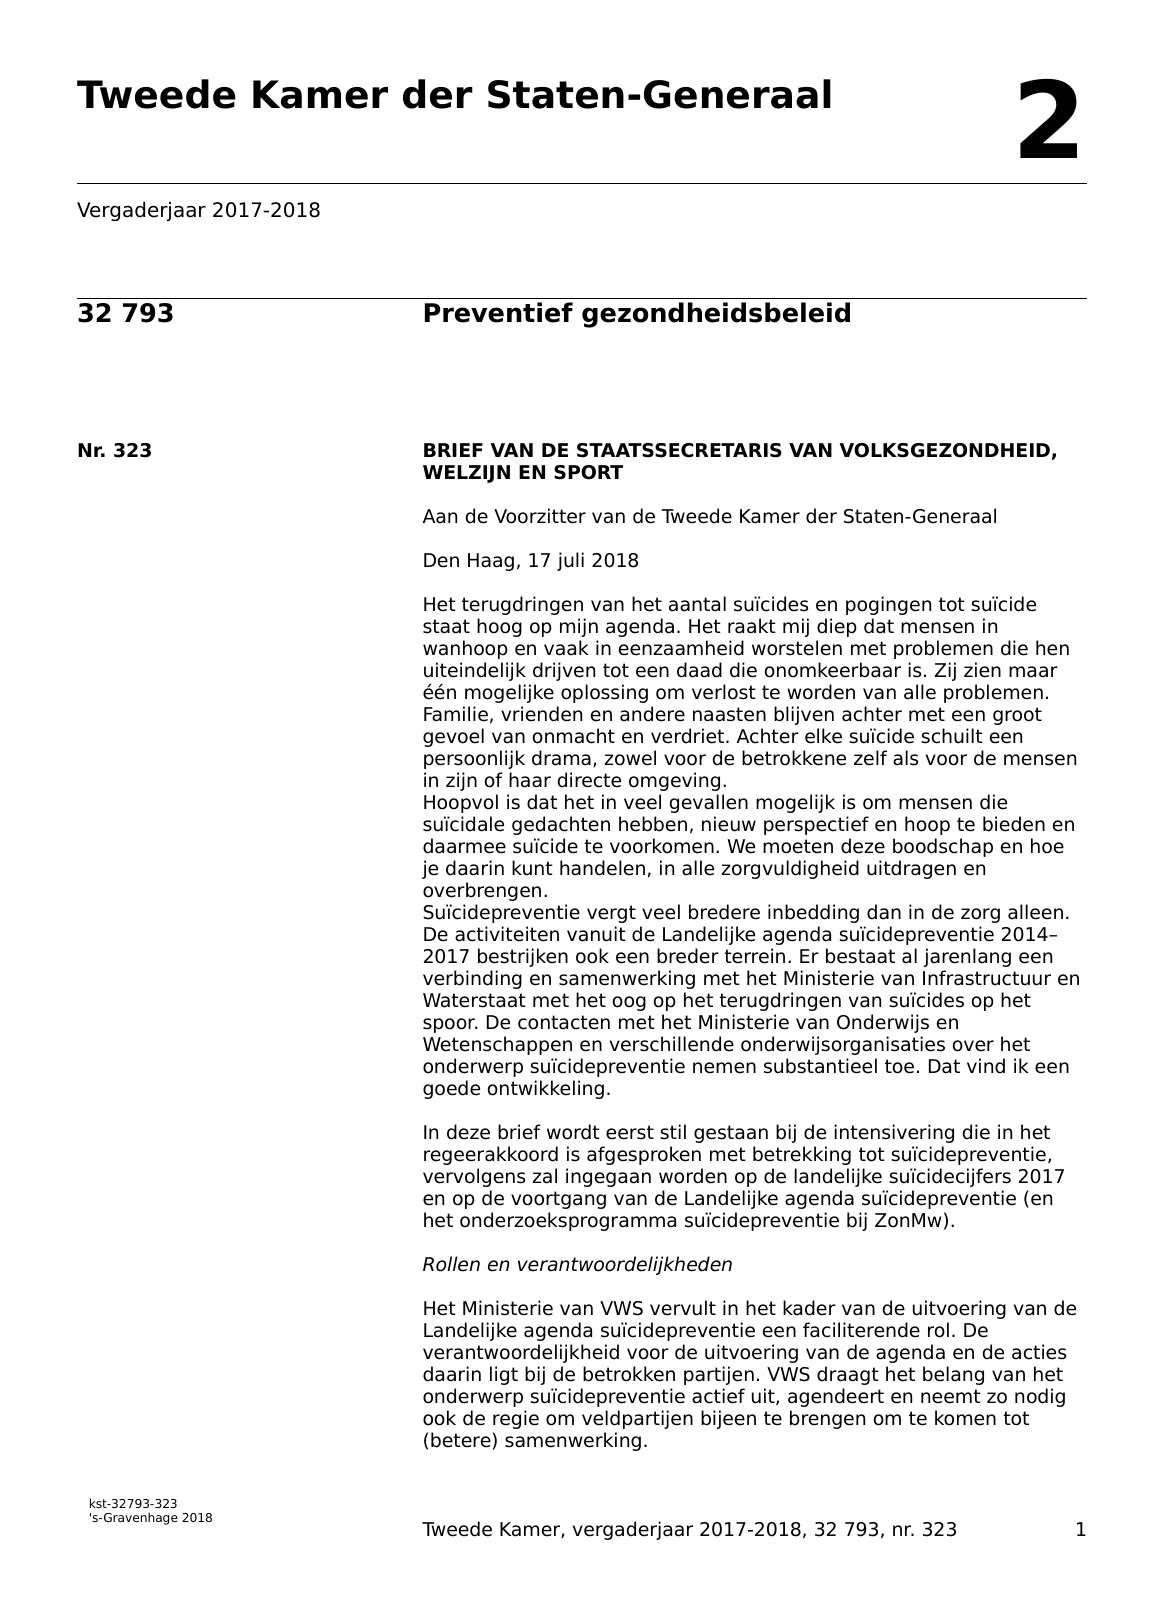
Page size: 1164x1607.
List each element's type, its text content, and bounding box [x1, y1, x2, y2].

subtitle 32 793 Preventief gezondheidsbeleid [77, 299, 1087, 329]
text Het terugdringen van het aantal suïcides en pogingen tot suïcide staat hoog op mijn agenda. Het raakt mij diep dat mensen in wanhoop en vaak in eenzaamheid worstelen met problemen die hen uiteindelijk drijven tot een daad die onomkeerbaar is. Zij zien maar één mogelijke oplossing om verlost te worden van alle problemen. Familie, vrienden en andere naasten blijven achter met een groot gevoel van onmacht en verdriet. Achter elke suïcide schuilt een persoonlijk drama, zowel voor de betrokkene zelf als voor de mensen in zijn of haar directe omgeving. [422, 594, 1087, 792]
text Hoopvol is dat het in veel gevallen mogelijk is om mensen die suïcidale gedachten hebben, nieuw perspectief en hoop te bieden en daarmee suïcide te voorkomen. We moeten deze boodschap en hoe je daarin kunt handelen, in alle zorgvuldigheid uitdragen en overbrengen. [422, 792, 1087, 902]
table_header 2 [886, 59, 1087, 183]
text Het Ministerie van VWS vervult in het kader van de uitvoering van de Landelijke agenda suïcidepreventie een faciliterende rol. De verantwoordelijkheid voor de uitvoering van de agenda en de acties daarin ligt bij de betrokken partijen. VWS draagt het belang van het onderwerp suïcidepreventie actief uit, agendeert en neemt zo nodig ook de regie om veldpartijen bijeen te brengen om te komen tot (betere) samenwerking. [422, 1298, 1087, 1452]
table_header Tweede Kamer der Staten-Generaal [77, 59, 886, 183]
text In deze brief wordt eerst stil gestaan bij de intensivering die in het regeerakkoord is afgesproken met betrekking tot suïcidepreventie, vervolgens zal ingegaan worden op de landelijke suïcidecijfers 2017 en op de voortgang van de Landelijke agenda suïcidepreventie (en het onderzoeksprogramma suïcidepreventie bij ZonMw). [422, 1122, 1087, 1232]
text Suïcidepreventie vergt veel bredere inbedding dan in de zorg alleen. De activiteiten vanuit de Landelijke agenda suïcidepreventie 2014–2017 bestrijken ook een breder terrein. Er bestaat al jarenlang een verbinding en samenwerking met het Ministerie van Infrastructuur en Waterstaat met het oog op het terugdringen van suïcides op het spoor. De contacten met het Ministerie van Onderwijs en Wetenschappen en verschillende onderwijsorganisaties over het onderwerp suïcidepreventie nemen substantieel toe. Dat vind ik een goede ontwikkeling. [422, 902, 1087, 1100]
text 's-Gravenhage 2018 [88, 1511, 323, 1525]
subtitle Rollen en verantwoordelijkheden [422, 1254, 1087, 1276]
subtitle Nr. 323 BRIEF VAN DE STAATSSECRETARIS VAN VOLKSGEZONDHEID, WELZIJN EN SPORT [77, 440, 1087, 484]
text Aan de Voorzitter van de Tweede Kamer der Staten-Generaal [422, 506, 1087, 528]
text kst-32793-323 [88, 1497, 323, 1511]
text Den Haag, 17 juli 2018 [422, 550, 1087, 572]
table_cell Vergaderjaar 2017-2018 [77, 184, 1087, 298]
